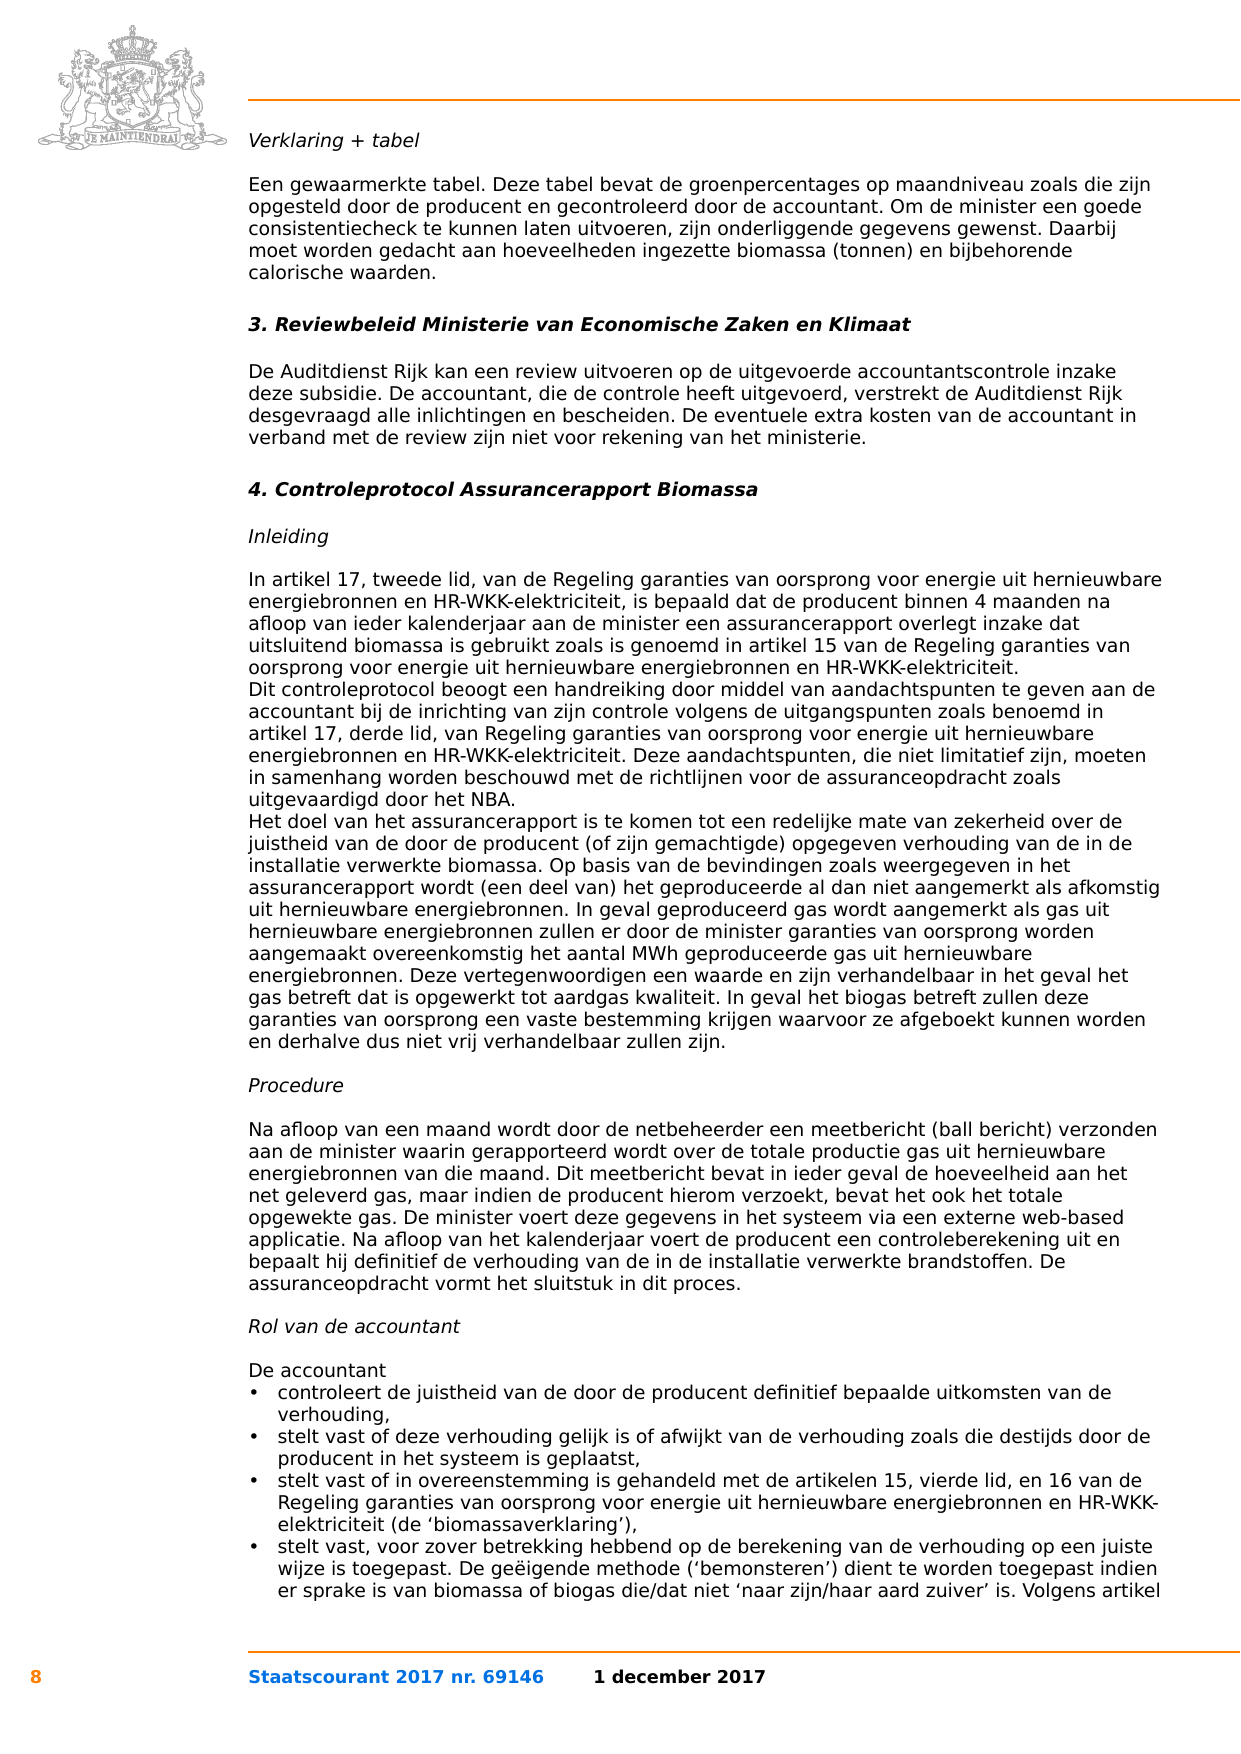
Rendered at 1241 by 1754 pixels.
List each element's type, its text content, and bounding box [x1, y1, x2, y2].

subtitle Inleiding [248, 526, 1163, 547]
text De accountant [248, 1360, 1163, 1382]
text • stelt vast of in overeenstemming is gehandeld met de artikelen 15, vierde lid, en 16 van de Regeling garanties van oorsprong voor energie uit hernieuwbare energiebronnen en HR-WKK-elektriciteit (de ‘biomassaverklaring’), [248, 1470, 1163, 1536]
subtitle Rol van de accountant [248, 1316, 1163, 1338]
text De Auditdienst Rijk kan een review uitvoeren op de uitgevoerde accountantscontrole inzake deze subsidie. De accountant, die de controle heeft uitgevoerd, verstrekt de Auditdienst Rijk desgevraagd alle inlichtingen en bescheiden. De eventuele extra kosten van de accountant in verband met de review zijn niet voor rekening van het ministerie. [248, 361, 1163, 448]
text In artikel 17, tweede lid, van de Regeling garanties van oorsprong voor energie uit hernieuwbare energiebronnen en HR-WKK-elektriciteit, is bepaald dat de producent binnen 4 maanden na afloop van ieder kalenderjaar aan de minister een assurancerapport overlegt inzake dat uitsluitend biomassa is gebruikt zoals is genoemd in artikel 15 van de Regeling garanties van oorsprong voor energie uit hernieuwbare energiebronnen en HR-WKK-elektriciteit. [248, 569, 1163, 679]
text Dit controleprotocol beoogt een handreiking door middel van aandachtspunten te geven aan de accountant bij de inrichting van zijn controle volgens de uitgangspunten zoals benoemd in artikel 17, derde lid, van Regeling garanties van oorsprong voor energie uit hernieuwbare energiebronnen en HR-WKK-elektriciteit. Deze aandachtspunten, die niet limitatief zijn, moeten in samenhang worden beschouwd met de richtlijnen voor de assuranceopdracht zoals uitgevaardigd door het NBA. [248, 679, 1163, 811]
subtitle Procedure [248, 1075, 1163, 1097]
text Het doel van het assurancerapport is te komen tot een redelijke mate van zekerheid over de juistheid van de door de producent (of zijn gemachtigde) opgegeven verhouding van de in de installatie verwerkte biomassa. Op basis van de bevindingen zoals weergegeven in het assurancerapport wordt (een deel van) het geproduceerde al dan niet aangemerkt als afkomstig uit hernieuwbare energiebronnen. In geval geproduceerd gas wordt aangemerkt als gas uit hernieuwbare energiebronnen zullen er door de minister garanties van oorsprong worden aangemaakt overeenkomstig het aantal MWh geproduceerde gas uit hernieuwbare energiebronnen. Deze vertegenwoordigen een waarde en zijn verhandelbaar in het geval het gas betreft dat is opgewerkt tot aardgas kwaliteit. In geval het biogas betreft zullen deze garanties van oorsprong een vaste bestemming krijgen waarvoor ze afgeboekt kunnen worden en derhalve dus niet vrij verhandelbaar zullen zijn. [248, 811, 1163, 1053]
text • controleert de juistheid van de door de producent definitief bepaalde uitkomsten van de verhouding, [248, 1382, 1163, 1426]
picture [38, 25, 227, 150]
text Na afloop van een maand wordt door de netbeheerder een meetbericht (ball bericht) verzonden aan de minister waarin gerapporteerd wordt over de totale productie gas uit hernieuwbare energiebronnen van die maand. Dit meetbericht bevat in ieder geval de hoeveelheid aan het net geleverd gas, maar indien de producent hierom verzoekt, bevat het ook het totale opgewekte gas. De minister voert deze gegevens in het systeem via een externe web-based applicatie. Na afloop van het kalenderjaar voert de producent een controleberekening uit en bepaalt hij definitief de verhouding van de in de installatie verwerkte brandstoffen. De assuranceopdracht vormt het sluitstuk in dit proces. [248, 1119, 1163, 1294]
text Een gewaarmerkte tabel. Deze tabel bevat de groenpercentages op maandniveau zoals die zijn opgesteld door de producent en gecontroleerd door de accountant. Om de minister een goede consistentiecheck te kunnen laten uitvoeren, zijn onderliggende gegevens gewenst. Daarbij moet worden gedacht aan hoeveelheden ingezette biomassa (tonnen) en bijbehorende calorische waarden. [248, 174, 1163, 284]
subtitle 3. Reviewbeleid Ministerie van Economische Zaken en Klimaat [248, 314, 1163, 336]
subtitle Verklaring + tabel [248, 130, 1163, 152]
subtitle 4. Controleprotocol Assurancerapport Biomassa [248, 478, 1163, 501]
text • stelt vast, voor zover betrekking hebbend op de berekening van de verhouding op een juiste wijze is toegepast. De geëigende methode (‘bemonsteren’) dient te worden toegepast indien er sprake is van biomassa of biogas die/dat niet ‘naar zijn/haar aard zuiver’ is. Volgens artikel [248, 1536, 1163, 1602]
text • stelt vast of deze verhouding gelijk is of afwijkt van de verhouding zoals die destijds door de producent in het systeem is geplaatst, [248, 1426, 1163, 1470]
